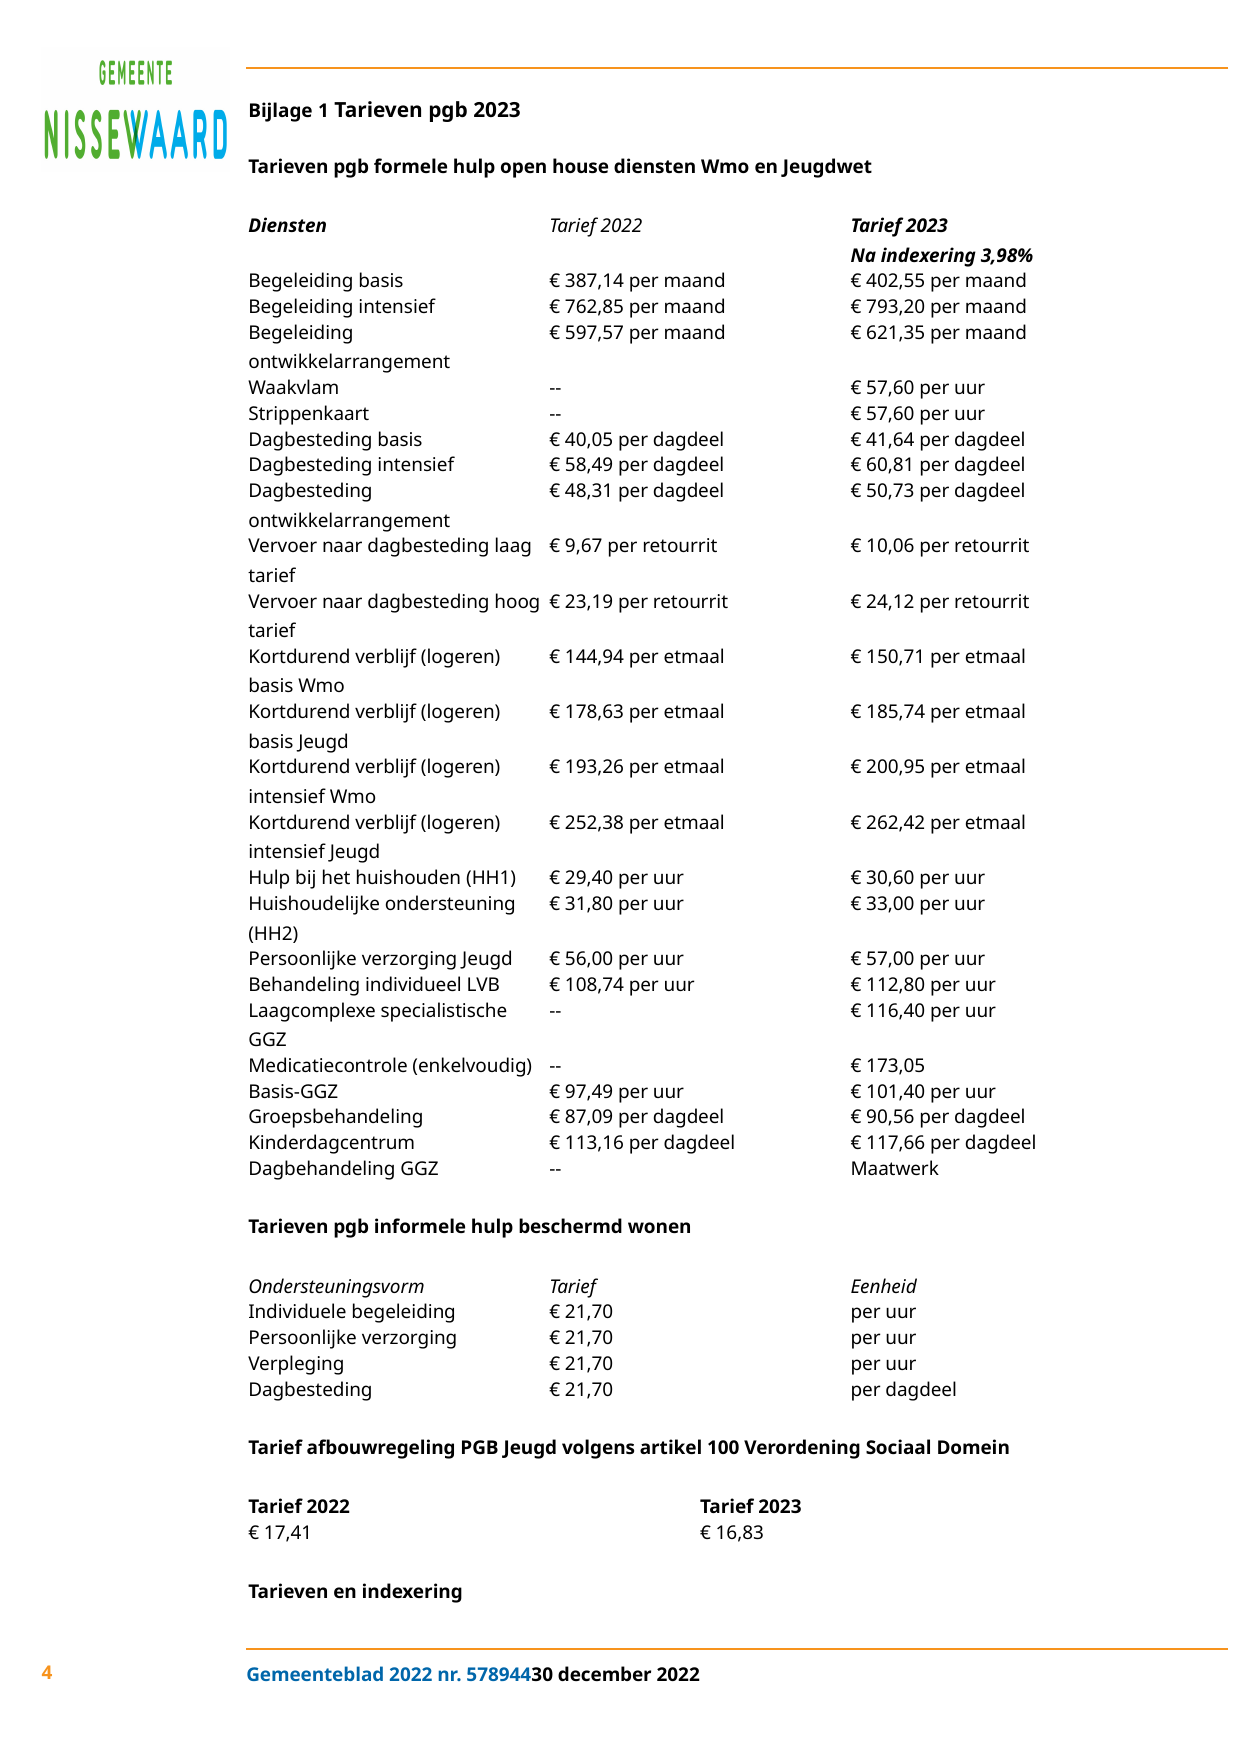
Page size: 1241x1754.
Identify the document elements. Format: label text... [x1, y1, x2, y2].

table_cell € 21,70 [549, 1350, 850, 1376]
table_cell € 597,57 per maand [549, 319, 850, 374]
table_cell Basis-GGZ [248, 1078, 549, 1104]
table_cell per uur [850, 1350, 1152, 1376]
table_cell Dagbesteding ontwikkelarrangement [248, 477, 549, 532]
table_cell € 387,14 per maand [549, 268, 850, 293]
table_cell € 24,12 per retourrit [850, 588, 1152, 643]
table_header Tarief 2022 [248, 1494, 700, 1519]
table_cell € 108,74 per uur [549, 971, 850, 997]
text Tarieven pgb formele hulp open house diensten Wmo en Jeugdwet [248, 153, 1152, 179]
table_cell per uur [850, 1324, 1152, 1350]
table_cell € 200,95 per etmaal [850, 754, 1152, 809]
table_cell € 621,35 per maand [850, 319, 1152, 374]
table_cell Persoonlijke verzorging [248, 1324, 549, 1350]
table_cell Dagbesteding basis [248, 426, 549, 451]
table_cell € 48,31 per dagdeel [549, 477, 850, 532]
table_cell per uur [850, 1299, 1152, 1324]
table_cell € 56,00 per uur [549, 945, 850, 971]
table_cell Medicatiecontrole (enkelvoudig) [248, 1052, 549, 1078]
table_cell € 144,94 per etmaal [549, 643, 850, 698]
table_cell € 17,41 [248, 1519, 700, 1545]
table_cell Begeleiding ontwikkelarrangement [248, 319, 549, 374]
table_cell € 57,60 per uur [850, 400, 1152, 426]
table_cell Dagbehandeling GGZ [248, 1155, 549, 1181]
table_cell Waakvlam [248, 374, 549, 400]
table_cell per dagdeel [850, 1376, 1152, 1402]
table_cell Maatwerk [850, 1155, 1152, 1181]
table_cell € 97,49 per uur [549, 1078, 850, 1104]
table_header Tarief 2023 Na indexering 3,98% [850, 212, 1152, 267]
table_cell Laagcomplexe specialistische GGZ [248, 997, 549, 1052]
table_cell Begeleiding intensief [248, 293, 549, 319]
table_cell € 150,71 per etmaal [850, 643, 1152, 698]
table_cell Verpleging [248, 1350, 549, 1376]
table_cell € 117,66 per dagdeel [850, 1129, 1152, 1155]
table_cell Kinderdagcentrum [248, 1129, 549, 1155]
table_cell -- [549, 1052, 850, 1078]
table_cell € 30,60 per uur [850, 864, 1152, 890]
table_cell -- [549, 997, 850, 1052]
table_header Tarief [549, 1273, 850, 1299]
table_cell Dagbesteding [248, 1376, 549, 1402]
table_cell € 31,80 per uur [549, 890, 850, 945]
table_cell € 113,16 per dagdeel [549, 1129, 850, 1155]
table_cell € 173,05 [850, 1052, 1152, 1078]
table_cell -- [549, 400, 850, 426]
table_cell Groepsbehandeling [248, 1104, 549, 1129]
table_cell Kortdurend verblijf (logeren) basis Jeugd [248, 699, 549, 754]
table_cell € 60,81 per dagdeel [850, 451, 1152, 477]
table_cell € 193,26 per etmaal [549, 754, 850, 809]
table_cell € 10,06 per retourrit [850, 533, 1152, 588]
table_cell € 29,40 per uur [549, 864, 850, 890]
picture [41, 47, 231, 172]
table_cell € 41,64 per dagdeel [850, 426, 1152, 451]
table_cell Behandeling individueel LVB [248, 971, 549, 997]
table_cell -- [549, 374, 850, 400]
table_header Ondersteuningsvorm [248, 1273, 549, 1299]
table_cell € 57,00 per uur [850, 945, 1152, 971]
table_cell € 262,42 per etmaal [850, 809, 1152, 864]
table_cell € 16,83 [700, 1519, 1152, 1545]
table_header Tarief 2023 [700, 1494, 1152, 1519]
table_cell € 793,20 per maand [850, 293, 1152, 319]
text Tarief afbouwregeling PGB Jeugd volgens artikel 100 Verordening Sociaal Domein [248, 1434, 1152, 1460]
table_cell Individuele begeleiding [248, 1299, 549, 1324]
table_cell Kortdurend verblijf (logeren) intensief Jeugd [248, 809, 549, 864]
table_header Eenheid [850, 1273, 1152, 1299]
table_cell Huishoudelijke ondersteuning (HH2) [248, 890, 549, 945]
table_cell € 9,67 per retourrit [549, 533, 850, 588]
table_cell € 33,00 per uur [850, 890, 1152, 945]
table_cell Vervoer naar dagbesteding laag tarief [248, 533, 549, 588]
table_cell € 112,80 per uur [850, 971, 1152, 997]
table_cell € 402,55 per maand [850, 268, 1152, 293]
table_cell € 21,70 [549, 1324, 850, 1350]
table_cell € 50,73 per dagdeel [850, 477, 1152, 532]
table_cell € 21,70 [549, 1299, 850, 1324]
table_cell € 101,40 per uur [850, 1078, 1152, 1104]
table_cell € 185,74 per etmaal [850, 699, 1152, 754]
table_cell € 762,85 per maand [549, 293, 850, 319]
table_cell -- [549, 1155, 850, 1181]
table_cell Hulp bij het huishouden (HH1) [248, 864, 549, 890]
table_cell Begeleiding basis [248, 268, 549, 293]
table_cell Strippenkaart [248, 400, 549, 426]
table_header Tarief 2022 [549, 212, 850, 267]
table_cell € 252,38 per etmaal [549, 809, 850, 864]
table_header Diensten [248, 212, 549, 267]
table_cell Kortdurend verblijf (logeren) basis Wmo [248, 643, 549, 698]
text Tarieven en indexering [248, 1578, 1152, 1604]
table_cell € 23,19 per retourrit [549, 588, 850, 643]
text Bijlage 1 Tarieven pgb 2023 [248, 95, 1152, 123]
table_cell € 40,05 per dagdeel [549, 426, 850, 451]
table_cell € 87,09 per dagdeel [549, 1104, 850, 1129]
table_cell Persoonlijke verzorging Jeugd [248, 945, 549, 971]
table_cell € 58,49 per dagdeel [549, 451, 850, 477]
table_cell Dagbesteding intensief [248, 451, 549, 477]
table_cell Vervoer naar dagbesteding hoog tarief [248, 588, 549, 643]
table_cell € 57,60 per uur [850, 374, 1152, 400]
table_cell € 178,63 per etmaal [549, 699, 850, 754]
table_cell € 116,40 per uur [850, 997, 1152, 1052]
table_cell € 21,70 [549, 1376, 850, 1402]
table_cell € 90,56 per dagdeel [850, 1104, 1152, 1129]
text Tarieven pgb informele hulp beschermd wonen [248, 1214, 1152, 1239]
table_cell Kortdurend verblijf (logeren) intensief Wmo [248, 754, 549, 809]
